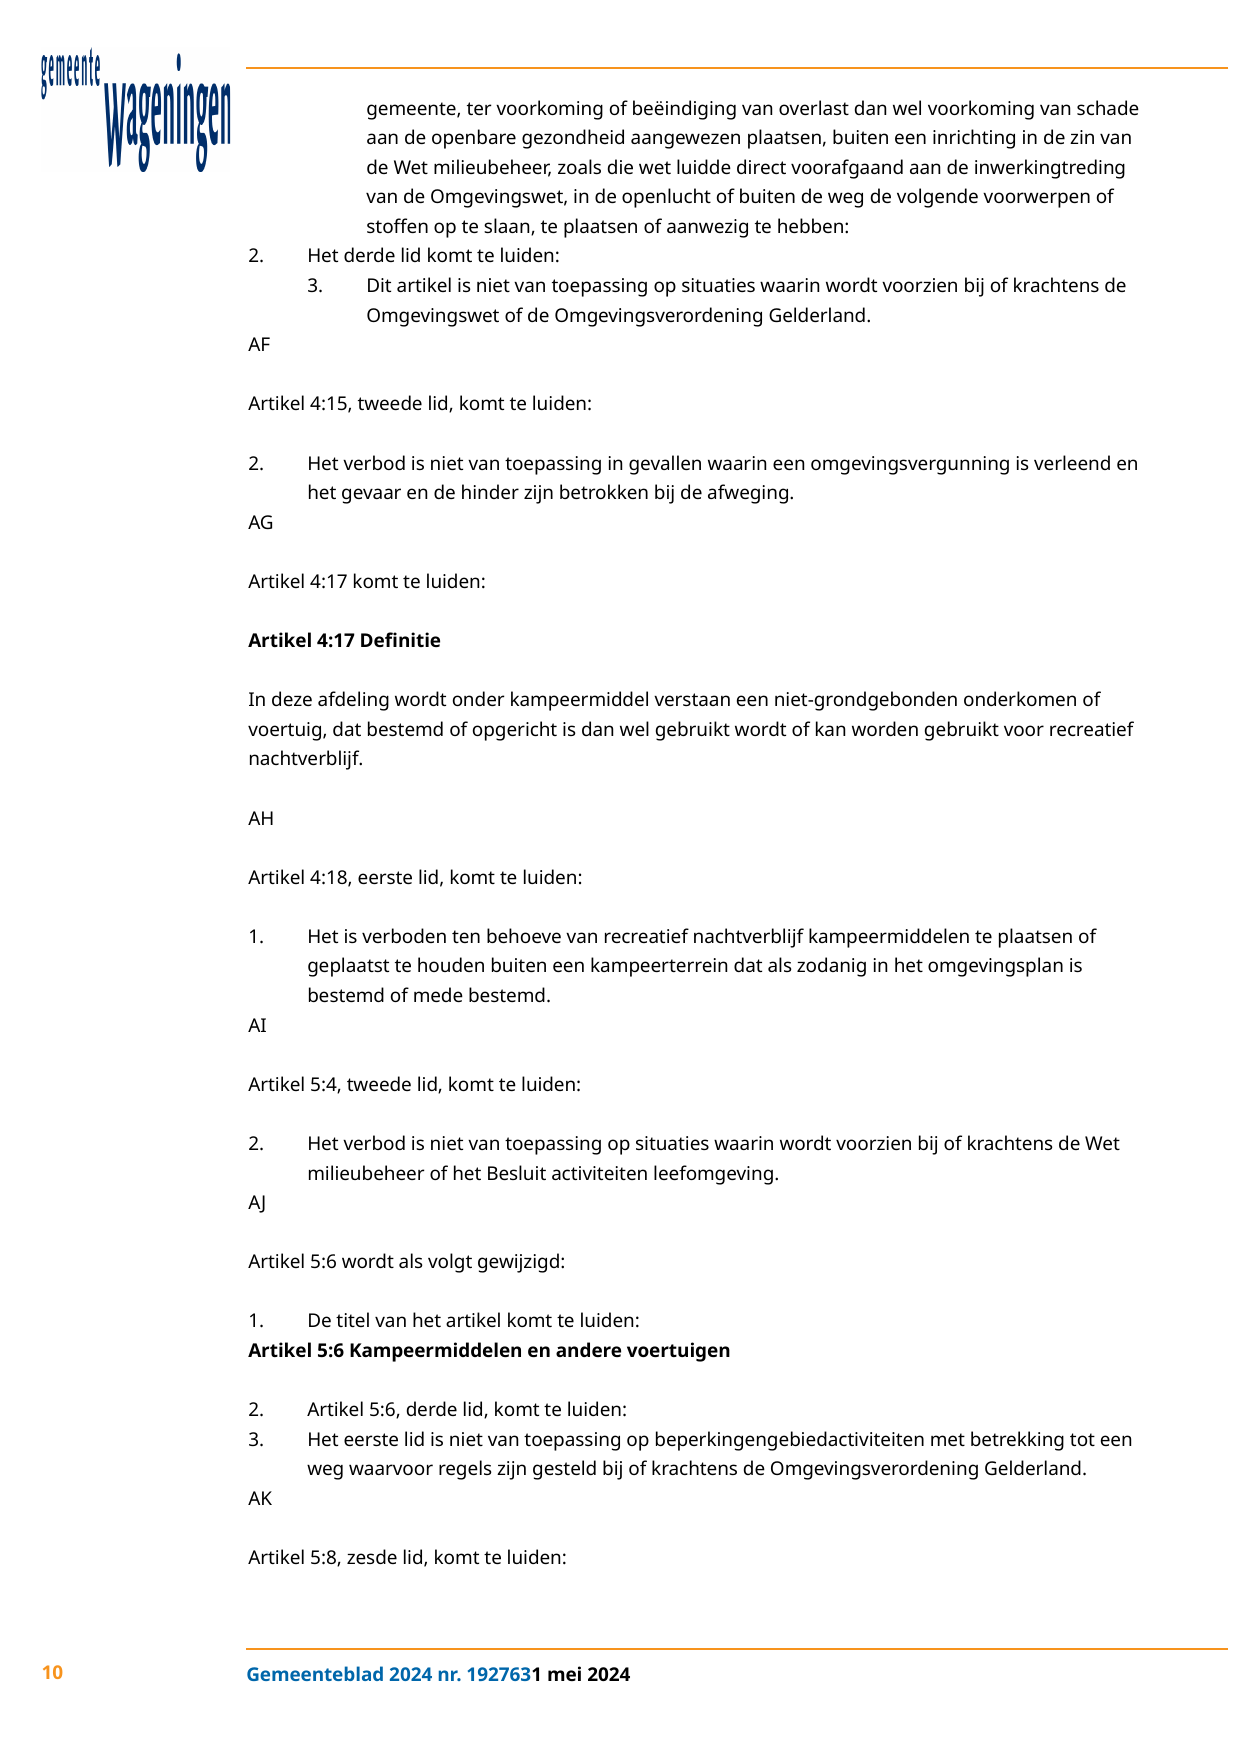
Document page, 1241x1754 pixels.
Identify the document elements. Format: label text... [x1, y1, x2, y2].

text Artikel 4:17 komt te luiden: [248, 568, 1152, 594]
list gemeente, ter voorkoming of beëindiging van overlast dan wel voorkoming van schade aan de openbare gezondheid aangewezen plaatsen, buiten een inrichting in de zin van de Wet milieubeheer, zoals die wet luidde direct voorafgaand aan de inwerkingtreding van de Omgevingswet, in de openlucht of buiten de weg de volgende voorwerpen of stoffen op te slaan, te plaatsen of aanwezig te hebben: [307, 95, 1152, 239]
list Het eerste lid is niet van toepassing op beperkingengebiedactiviteiten met betrekking tot een weg waarvoor regels zijn gesteld bij of krachtens de Omgevingsverordening Gelderland. [248, 1426, 1152, 1481]
list Het verbod is niet van toepassing op situaties waarin wordt voorzien bij of krachtens de Wet milieubeheer of het Besluit activiteiten leefomgeving. [248, 1130, 1152, 1186]
text AI [248, 1012, 1152, 1038]
text Artikel 4:18, eerste lid, komt te luiden: [248, 864, 1152, 890]
text Artikel 5:6 wordt als volgt gewijzigd: [248, 1248, 1152, 1274]
list Artikel 5:6, derde lid, komt te luiden: [248, 1396, 1152, 1422]
text AH [248, 805, 1152, 831]
list Het is verboden ten behoeve van recreatief nachtverblijf kampeermiddelen te plaatsen of geplaatst te houden buiten een kampeerterrein dat als zodanig in het omgevingsplan is bestemd of mede bestemd. [248, 923, 1152, 1008]
picture [41, 47, 231, 172]
text Artikel 4:17 Definitie [248, 627, 1152, 653]
text Artikel 5:8, zesde lid, komt te luiden: [248, 1544, 1152, 1570]
list De titel van het artikel komt te luiden: [248, 1308, 1152, 1333]
list Het derde lid komt te luiden: [248, 243, 1152, 268]
text In deze afdeling wordt onder kampeermiddel verstaan een niet-grondgebonden onderkomen of voertuig, dat bestemd of opgericht is dan wel gebruikt wordt of kan worden gebruikt voor recreatief nachtverblijf. [248, 686, 1152, 771]
text AK [248, 1485, 1152, 1511]
text Artikel 5:6 Kampeermiddelen en andere voertuigen [248, 1337, 1152, 1363]
text Artikel 5:4, tweede lid, komt te luiden: [248, 1071, 1152, 1097]
list Het verbod is niet van toepassing in gevallen waarin een omgevingsvergunning is verleend en het gevaar en de hinder zijn betrokken bij de afweging. [248, 450, 1152, 505]
list Dit artikel is niet van toepassing op situaties waarin wordt voorzien bij of krachtens de Omgevingswet of de Omgevingsverordening Gelderland. [307, 272, 1152, 328]
text AG [248, 509, 1152, 535]
text AF [248, 331, 1152, 357]
text AJ [248, 1189, 1152, 1215]
text Artikel 4:15, tweede lid, komt te luiden: [248, 391, 1152, 416]
